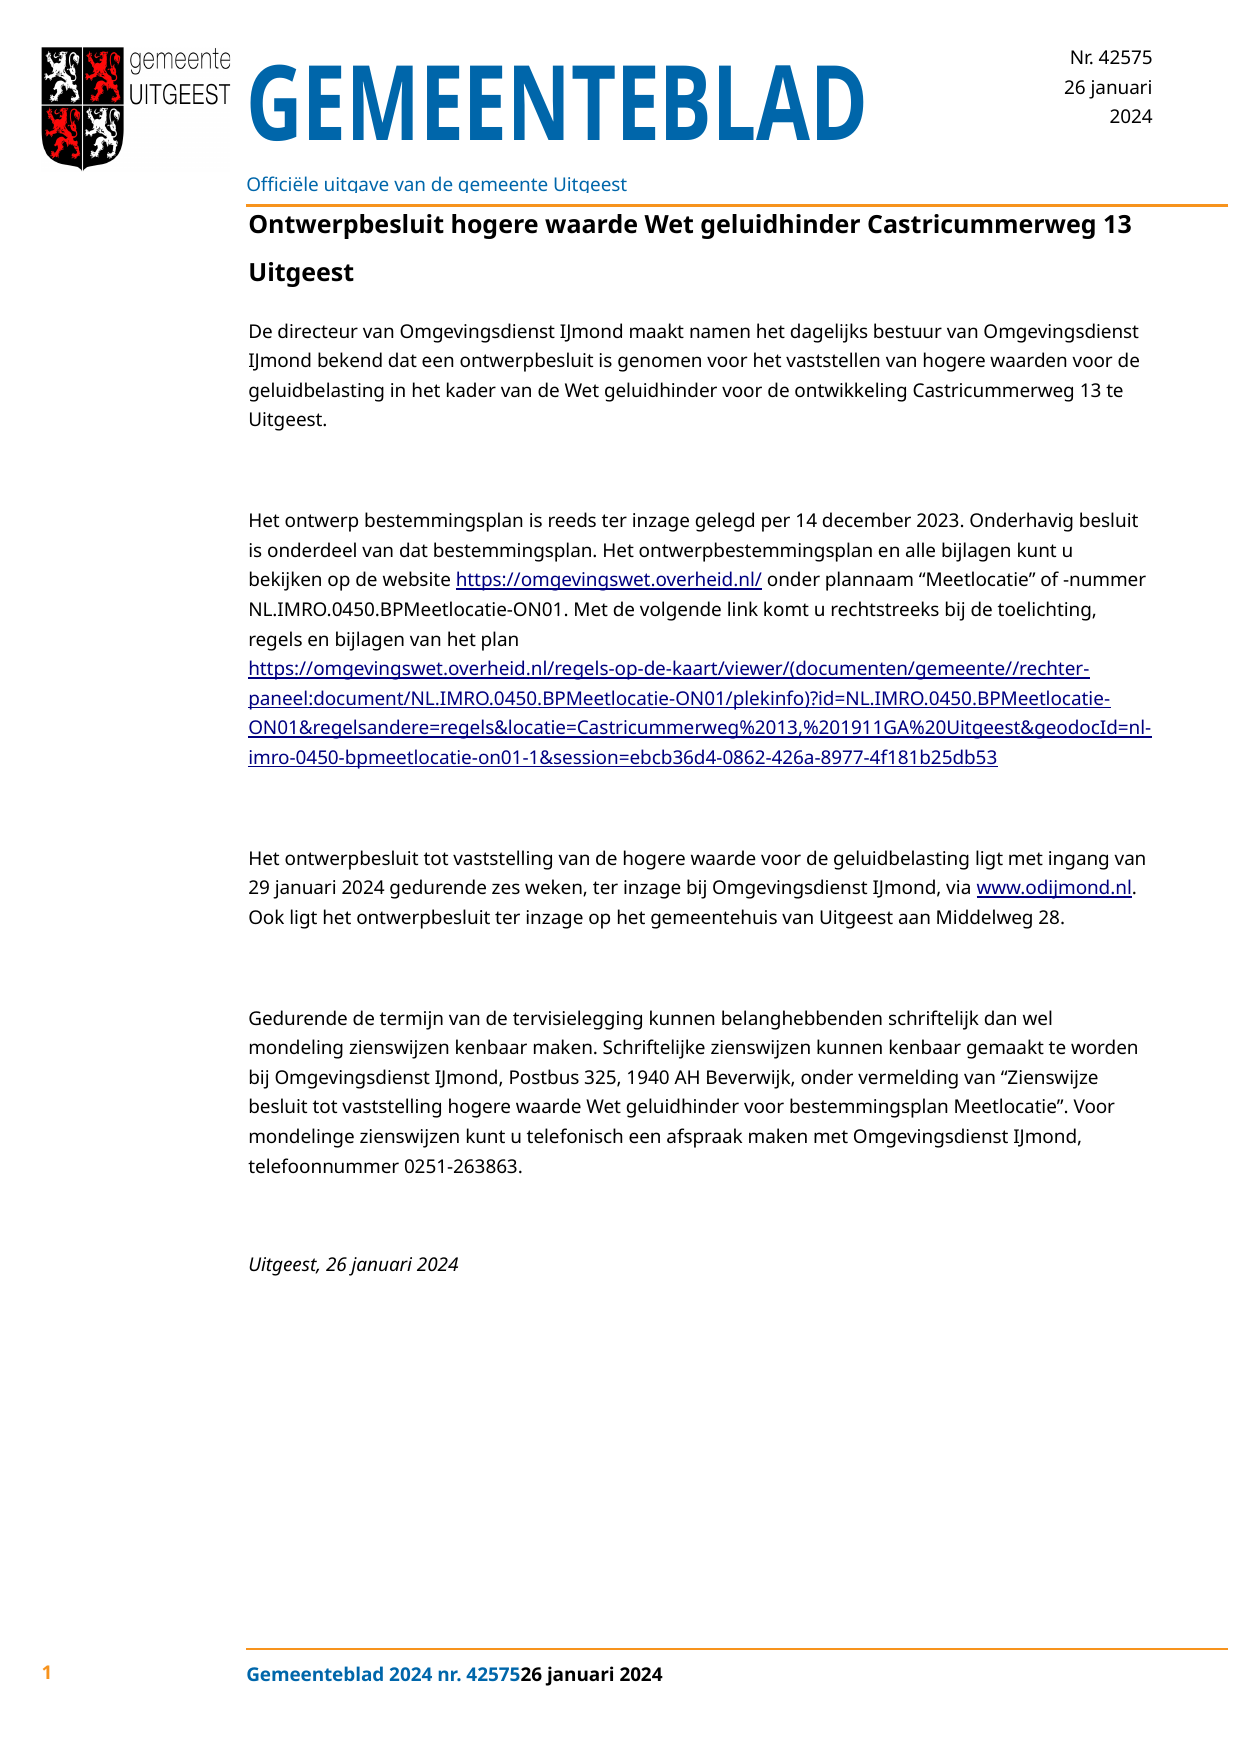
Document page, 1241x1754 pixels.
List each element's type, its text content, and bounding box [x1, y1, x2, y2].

picture [41, 47, 231, 172]
text De directeur van Omgevingsdienst IJmond maakt namen het dagelijks bestuur van Omgevingsdienst IJmond bekend dat een ontwerpbesluit is genomen voor het vaststellen van hogere waarden voor de geluidbelasting in het kader van de Wet geluidhinder voor de ontwikkeling Castricummerweg 13 te Uitgeest. [248, 318, 1152, 432]
text imro-0450-bpmeetlocatie-on01-1&session=ebcb36d4-0862-426a-8977-4f181b25db53 [248, 738, 1152, 770]
text Het ontwerp bestemmingsplan is reeds ter inzage gelegd per 14 december 2023. Onderhavig besluit is onderdeel van dat bestemmingsplan. Het ontwerpbestemmingsplan en alle bijlagen kunt u bekijken op de website https://omgevingswet.overheid.nl/ onder plannaam “Meetlocatie” of -nummer NL.IMRO.0450.BPMeetlocatie-ON01. Met de volgende link komt u rechtstreeks bij de toelichting, regels en bijlagen van het plan https://omgevingswet.overheid.nl/regels-op-de-kaart/viewer/(documenten/gemeente//rechter-paneel:document/NL.IMRO.0450.BPMeetlocatie-ON01/plekinfo)?id=NL.IMRO.0450.BPMeetlocatie-ON01&regelsandere=regels&locatie=Castricummerweg%2013,%201911GA%20Uitgeest&geodocId=nl- [248, 507, 1152, 736]
text Gedurende de termijn van de tervisielegging kunnen belanghebbenden schriftelijk dan wel mondeling zienswijzen kenbaar maken. Schriftelijke zienswijzen kunnen kenbaar gemaakt te worden bij Omgevingsdienst IJmond, Postbus 325, 1940 AH Beverwijk, onder vermelding van “Zienswijze besluit tot vaststelling hogere waarde Wet geluidhinder voor bestemmingsplan Meetlocatie”. Voor mondelinge zienswijzen kunt u telefonisch een afspraak maken met Omgevingsdienst IJmond, telefoonnummer 0251-263863. [248, 1005, 1152, 1179]
text Het ontwerpbesluit tot vaststelling van de hogere waarde voor de geluidbelasting ligt met ingang van 29 januari 2024 gedurende zes weken, ter inzage bij Omgevingsdienst IJmond, via www.odijmond.nl. Ook ligt het ontwerpbesluit ter inzage op het gemeentehuis van Uitgeest aan Middelweg 28. [248, 845, 1152, 930]
text Uitgeest, 26 januari 2024 [248, 1251, 1152, 1277]
text Ontwerpbesluit hogere waarde Wet geluidhinder Castricummerweg 13 Uitgeest [248, 207, 1152, 288]
